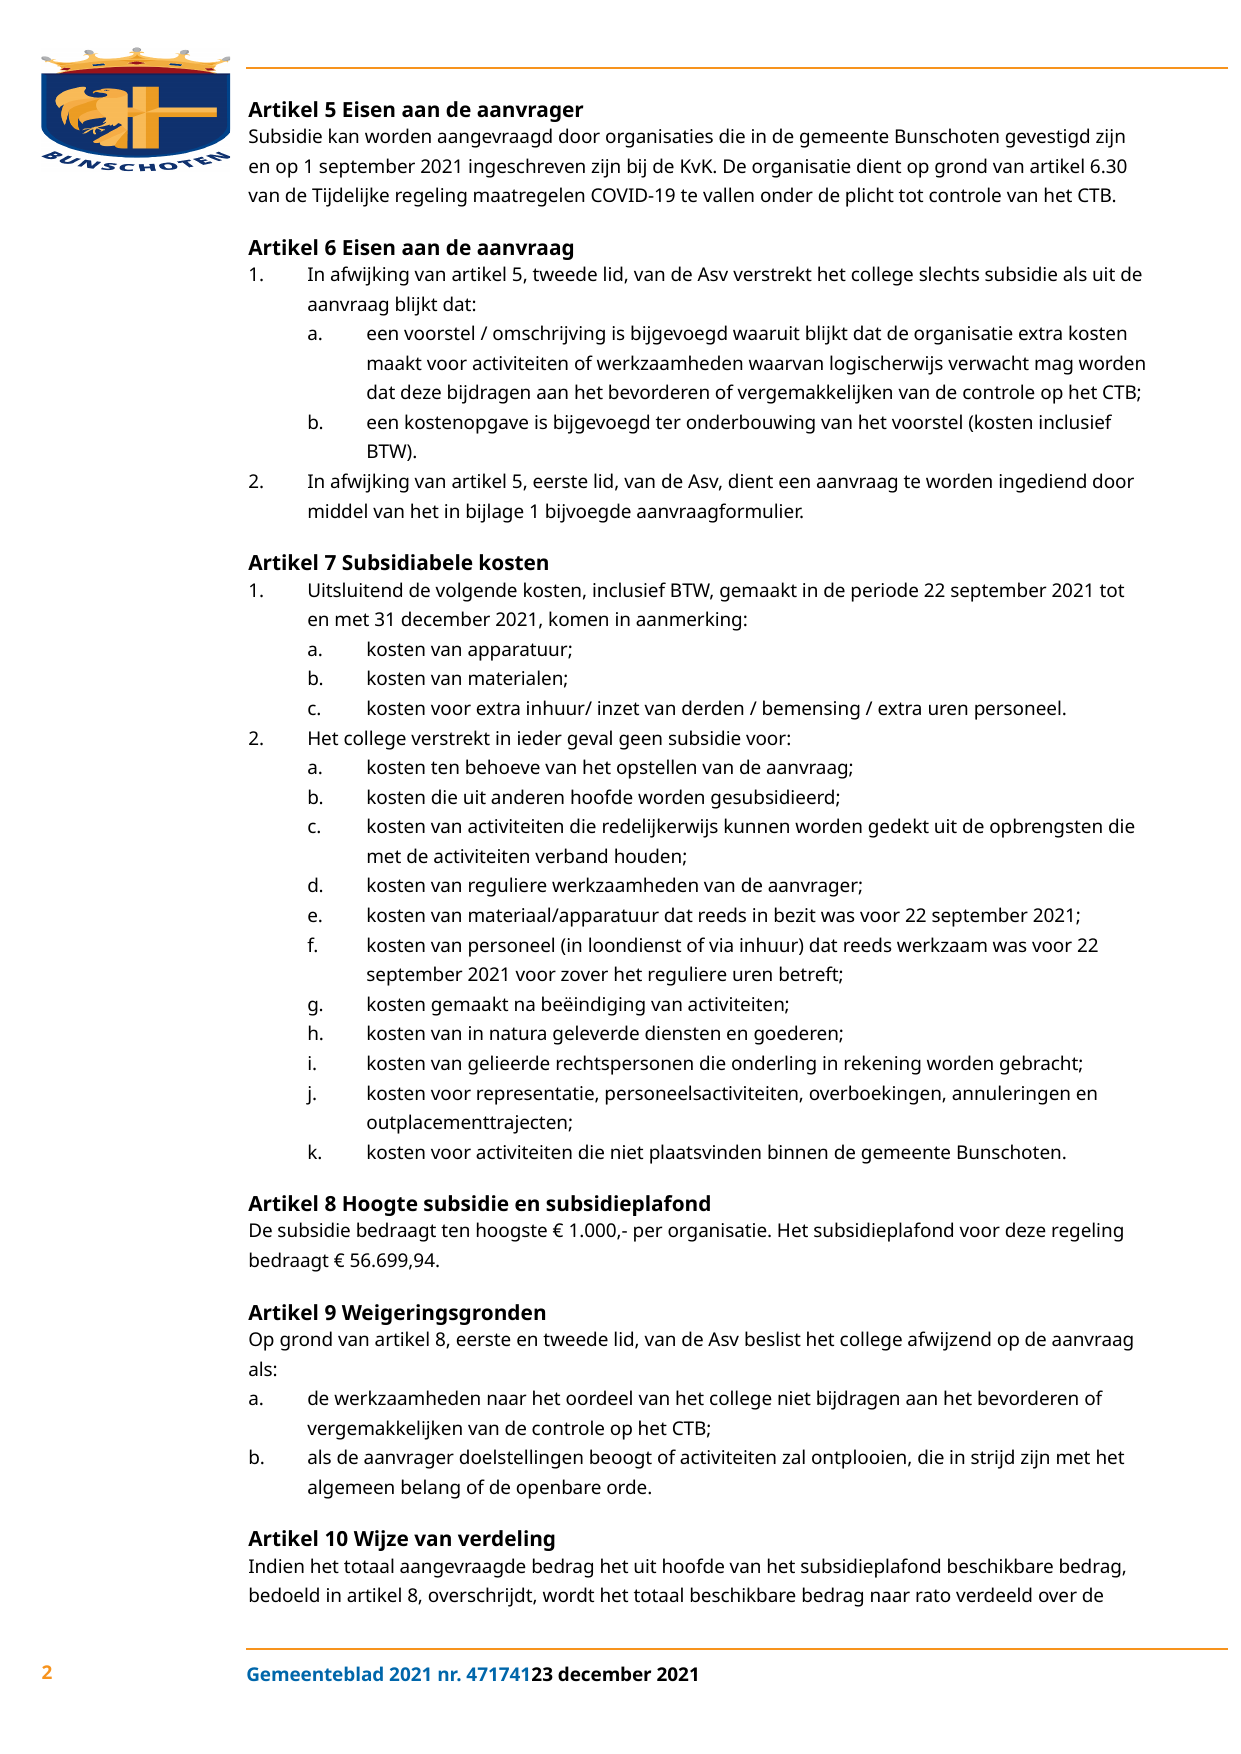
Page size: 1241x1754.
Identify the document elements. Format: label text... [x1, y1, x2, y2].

text De subsidie bedraagt ten hoogste € 1.000,- per organisatie. Het subsidieplafond voor deze regeling bedraagt € 56.699,94. [248, 1218, 1152, 1273]
text Artikel 10 Wijze van verdeling [248, 1524, 1152, 1553]
text Artikel 6 Eisen aan de aanvraag [248, 233, 1152, 261]
list de werkzaamheden naar het oordeel van het college niet bijdragen aan het bevorderen of vergemakkelijken van de controle op het CTB; [248, 1385, 1152, 1441]
list In afwijking van artikel 5, tweede lid, van de Asv verstrekt het college slechts subsidie als uit de aanvraag blijkt dat: [248, 261, 1152, 317]
list kosten van reguliere werkzaamheden van de aanvrager; [307, 873, 1152, 898]
list kosten van materiaal/apparatuur dat reeds in bezit was voor 22 september 2021; [307, 902, 1152, 928]
list kosten van in natura geleverde diensten en goederen; [307, 1021, 1152, 1046]
list kosten voor representatie, personeelsactiviteiten, overboekingen, annuleringen en outplacementtrajecten; [307, 1080, 1152, 1135]
list Het college verstrekt in ieder geval geen subsidie voor: [248, 725, 1152, 750]
list kosten van apparatuur; [307, 636, 1152, 662]
list kosten van activiteiten die redelijkerwijs kunnen worden gedekt uit de opbrengsten die met de activiteiten verband houden; [307, 813, 1152, 869]
list In afwijking van artikel 5, eerste lid, van de Asv, dient een aanvraag te worden ingediend door middel van het in bijlage 1 bijvoegde aanvraagformulier. [248, 468, 1152, 524]
list een kostenopgave is bijgevoegd ter onderbouwing van het voorstel (kosten inclusief BTW). [307, 409, 1152, 464]
list kosten gemaakt na beëindiging van activiteiten; [307, 991, 1152, 1017]
text Subsidie kan worden aangevraagd door organisaties die in de gemeente Bunschoten gevestigd zijn en op 1 september 2021 ingeschreven zijn bij de KvK. De organisatie dient op grond van artikel 6.30 van de Tijdelijke regeling maatregelen COVID-19 te vallen onder de plicht tot controle van het CTB. [248, 123, 1152, 208]
text Artikel 8 Hoogte subsidie en subsidieplafond [248, 1189, 1152, 1218]
list Uitsluitend de volgende kosten, inclusief BTW, gemaakt in de periode 22 september 2021 tot en met 31 december 2021, komen in aanmerking: [248, 577, 1152, 632]
picture [41, 47, 231, 172]
list kosten van materialen; [307, 666, 1152, 691]
list kosten van gelieerde rechtspersonen die onderling in rekening worden gebracht; [307, 1050, 1152, 1076]
text Indien het totaal aangevraagde bedrag het uit hoofde van het subsidieplafond beschikbare bedrag, bedoeld in artikel 8, overschrijdt, wordt het totaal beschikbare bedrag naar rato verdeeld over de [248, 1553, 1152, 1608]
list kosten van personeel (in loondienst of via inhuur) dat reeds werkzaam was voor 22 september 2021 voor zover het reguliere uren betreft; [307, 932, 1152, 987]
list kosten die uit anderen hoofde worden gesubsidieerd; [307, 784, 1152, 809]
text Artikel 9 Weigeringsgronden [248, 1298, 1152, 1326]
list als de aanvrager doelstellingen beoogt of activiteiten zal ontplooien, die in strijd zijn met het algemeen belang of de openbare orde. [248, 1444, 1152, 1500]
list een voorstel / omschrijving is bijgevoegd waaruit blijkt dat de organisatie extra kosten maakt voor activiteiten of werkzaamheden waarvan logischerwijs verwacht mag worden dat deze bijdragen aan het bevorderen of vergemakkelijken van de controle op het CTB; [307, 320, 1152, 405]
text Artikel 7 Subsidiabele kosten [248, 548, 1152, 577]
list kosten voor activiteiten die niet plaatsvinden binnen de gemeente Bunschoten. [307, 1139, 1152, 1164]
list kosten voor extra inhuur/ inzet van derden / bemensing / extra uren personeel. [307, 695, 1152, 721]
text Op grond van artikel 8, eerste en tweede lid, van de Asv beslist het college afwijzend op de aanvraag als: [248, 1326, 1152, 1381]
text Artikel 5 Eisen aan de aanvrager [248, 95, 1152, 123]
list kosten ten behoeve van het opstellen van de aanvraag; [307, 754, 1152, 780]
